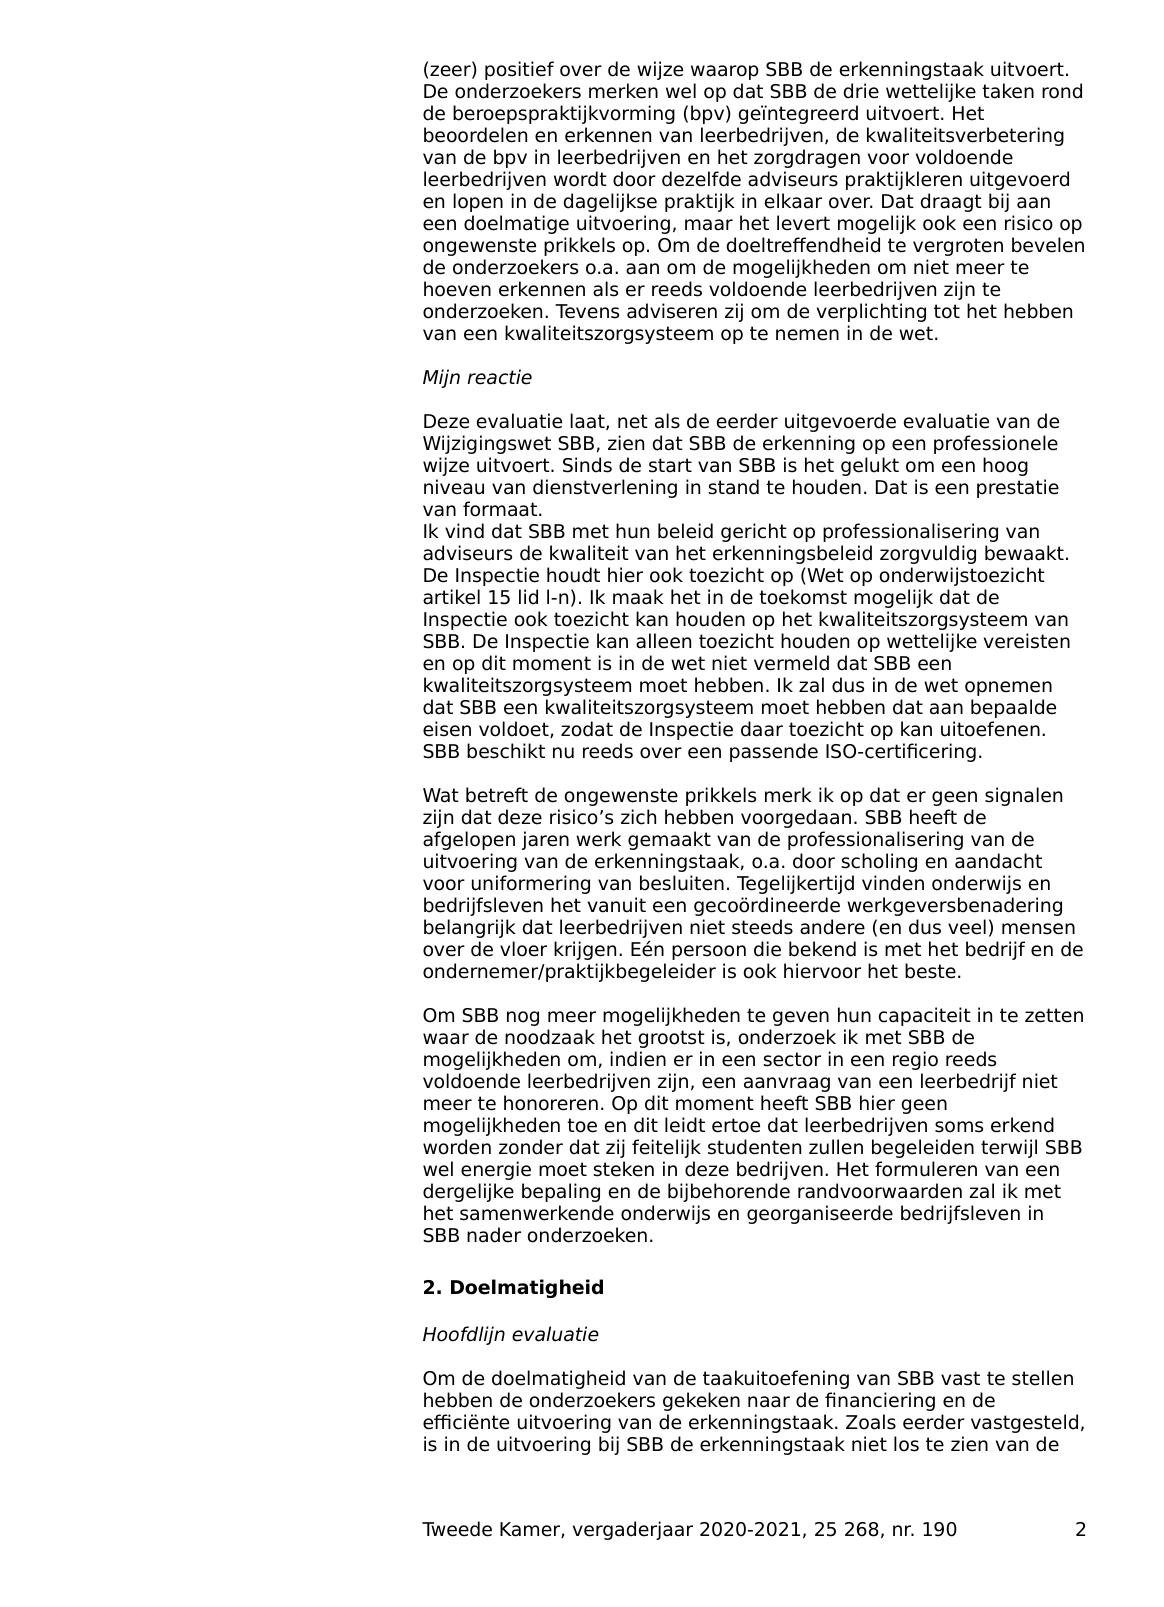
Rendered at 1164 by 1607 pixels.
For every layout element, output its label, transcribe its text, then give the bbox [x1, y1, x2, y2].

text Wat betreft de ongewenste prikkels merk ik op dat er geen signalen zijn dat deze risico’s zich hebben voorgedaan. SBB heeft de afgelopen jaren werk gemaakt van de professionalisering van de uitvoering van de erkenningstaak, o.a. door scholing en aandacht voor uniformering van besluiten. Tegelijkertijd vinden onderwijs en bedrijfsleven het vanuit een gecoördineerde werkgeversbenadering belangrijk dat leerbedrijven niet steeds andere (en dus veel) mensen over de vloer krijgen. Eén persoon die bekend is met het bedrijf en de ondernemer/praktijkbegeleider is ook hiervoor het beste. [422, 785, 1087, 983]
text Deze evaluatie laat, net als de eerder uitgevoerde evaluatie van de Wijzigingswet SBB, zien dat SBB de erkenning op een professionele wijze uitvoert. Sinds de start van SBB is het gelukt om een hoog niveau van dienstverlening in stand te houden. Dat is een prestatie van formaat. [422, 411, 1087, 521]
text Om de doelmatigheid van de taakuitoefening van SBB vast te stellen hebben de onderzoekers gekeken naar de financiering en de efficiënte uitvoering van de erkenningstaak. Zoals eerder vastgesteld, is in de uitvoering bij SBB de erkenningstaak niet los te zien van de [422, 1368, 1087, 1456]
subtitle 2. Doelmatigheid [422, 1277, 1087, 1299]
subtitle Hoofdlijn evaluatie [422, 1324, 1087, 1346]
text Om SBB nog meer mogelijkheden te geven hun capaciteit in te zetten waar de noodzaak het grootst is, onderzoek ik met SBB de mogelijkheden om, indien er in een sector in een regio reeds voldoende leerbedrijven zijn, een aanvraag van een leerbedrijf niet meer te honoreren. Op dit moment heeft SBB hier geen mogelijkheden toe en dit leidt ertoe dat leerbedrijven soms erkend worden zonder dat zij feitelijk studenten zullen begeleiden terwijl SBB wel energie moet steken in deze bedrijven. Het formuleren van een dergelijke bepaling en de bijbehorende randvoorwaarden zal ik met het samenwerkende onderwijs en georganiseerde bedrijfsleven in SBB nader onderzoeken. [422, 1005, 1087, 1247]
subtitle Mijn reactie [422, 367, 1087, 389]
text (zeer) positief over de wijze waarop SBB de erkenningstaak uitvoert. De onderzoekers merken wel op dat SBB de drie wettelijke taken rond de beroepspraktijkvorming (bpv) geïntegreerd uitvoert. Het beoordelen en erkennen van leerbedrijven, de kwaliteitsverbetering van de bpv in leerbedrijven en het zorgdragen voor voldoende leerbedrijven wordt door dezelfde adviseurs praktijkleren uitgevoerd en lopen in de dagelijkse praktijk in elkaar over. Dat draagt bij aan een doelmatige uitvoering, maar het levert mogelijk ook een risico op ongewenste prikkels op. Om de doeltreffendheid te vergroten bevelen de onderzoekers o.a. aan om de mogelijkheden om niet meer te hoeven erkennen als er reeds voldoende leerbedrijven zijn te onderzoeken. Tevens adviseren zij om de verplichting tot het hebben van een kwaliteitszorgsysteem op te nemen in de wet. [422, 59, 1087, 345]
text Ik vind dat SBB met hun beleid gericht op professionalisering van adviseurs de kwaliteit van het erkenningsbeleid zorgvuldig bewaakt. De Inspectie houdt hier ook toezicht op (Wet op onderwijstoezicht artikel 15 lid l-n). Ik maak het in de toekomst mogelijk dat de Inspectie ook toezicht kan houden op het kwaliteitszorgsysteem van SBB. De Inspectie kan alleen toezicht houden op wettelijke vereisten en op dit moment is in de wet niet vermeld dat SBB een kwaliteitszorgsysteem moet hebben. Ik zal dus in de wet opnemen dat SBB een kwaliteitszorgsysteem moet hebben dat aan bepaalde eisen voldoet, zodat de Inspectie daar toezicht op kan uitoefenen. SBB beschikt nu reeds over een passende ISO-certificering. [422, 521, 1087, 763]
